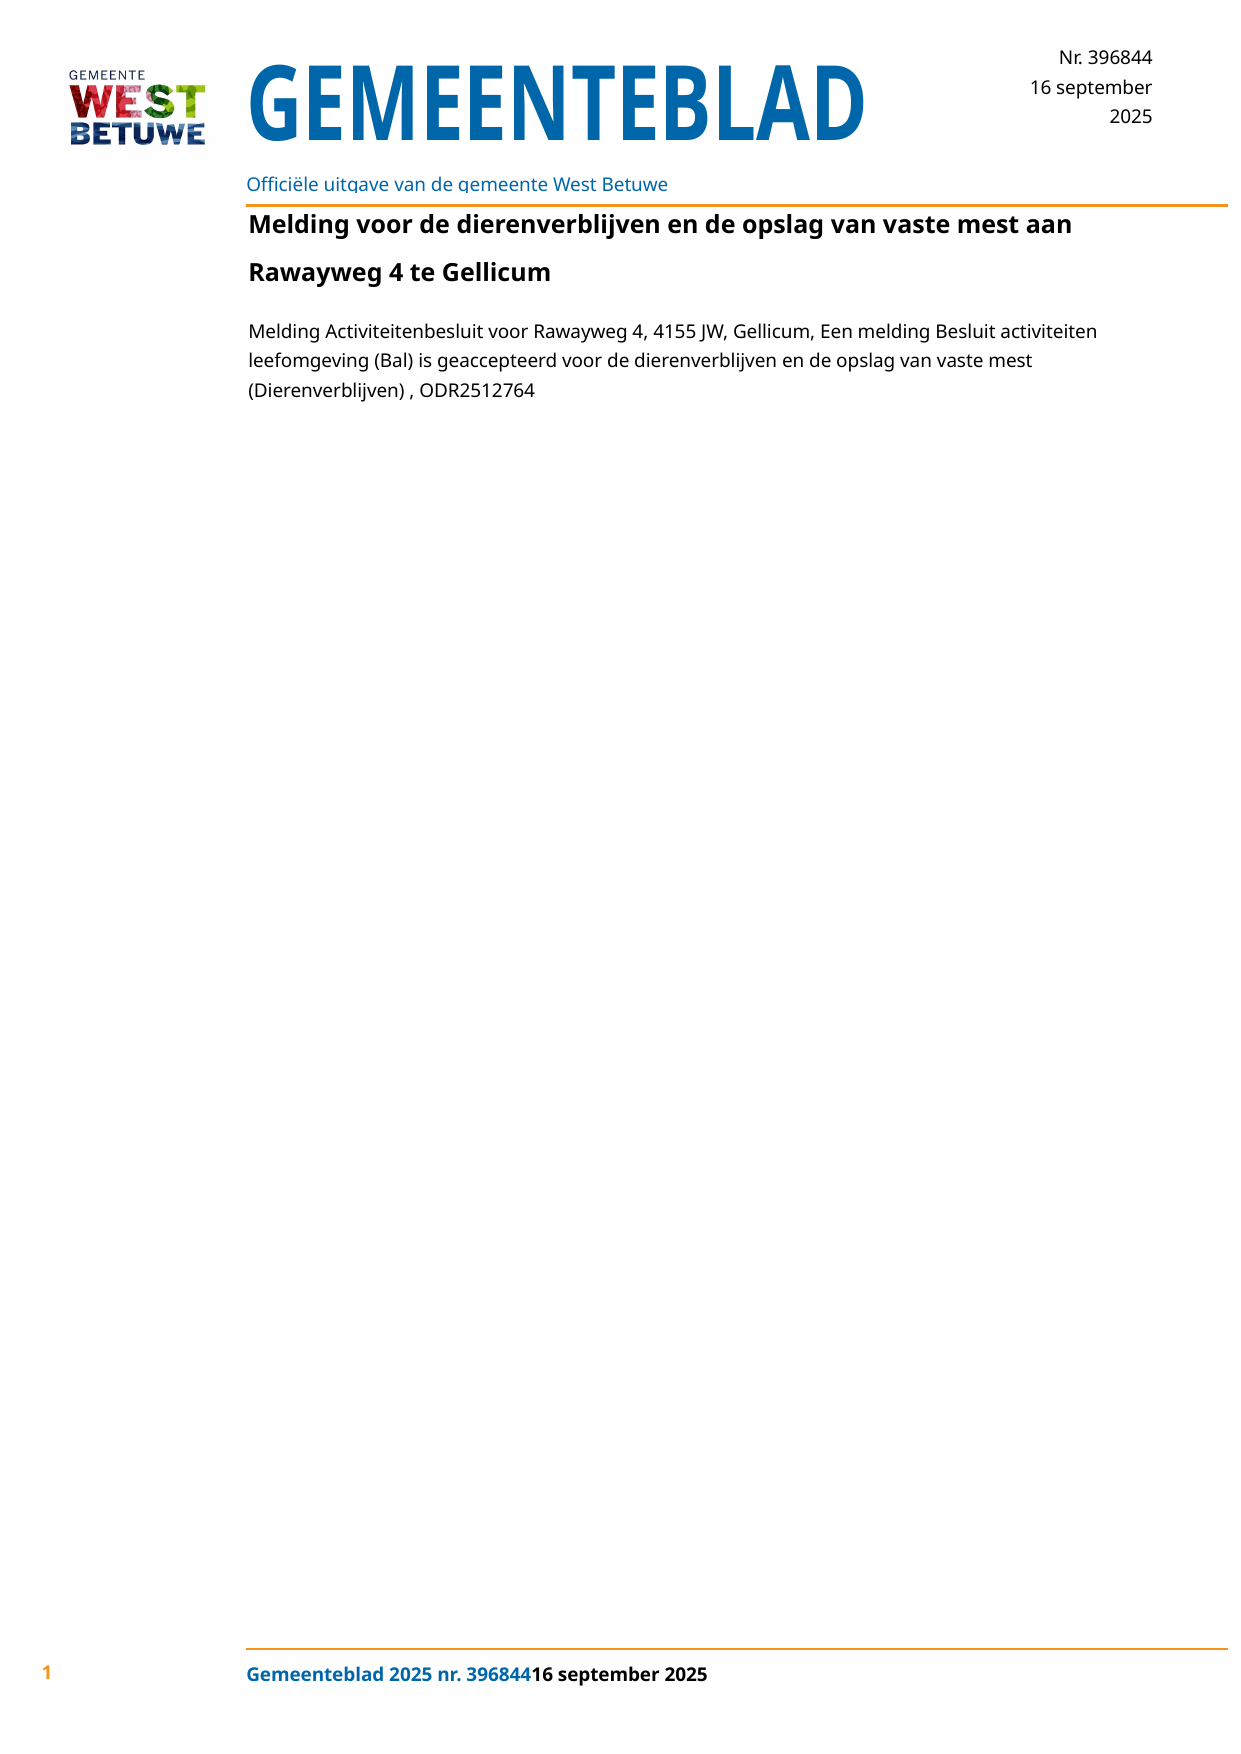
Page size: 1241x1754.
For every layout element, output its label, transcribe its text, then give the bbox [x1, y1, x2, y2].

text Melding voor de dierenverblijven en de opslag van vaste mest aan Rawayweg 4 te Gellicum [248, 207, 1152, 288]
text Melding Activiteitenbesluit voor Rawayweg 4, 4155 JW, Gellicum, Een melding Besluit activiteiten leefomgeving (Bal) is geaccepteerd voor de dierenverblijven en de opslag van vaste mest (Dierenverblijven) , ODR2512764 [248, 318, 1152, 403]
picture [41, 47, 231, 172]
